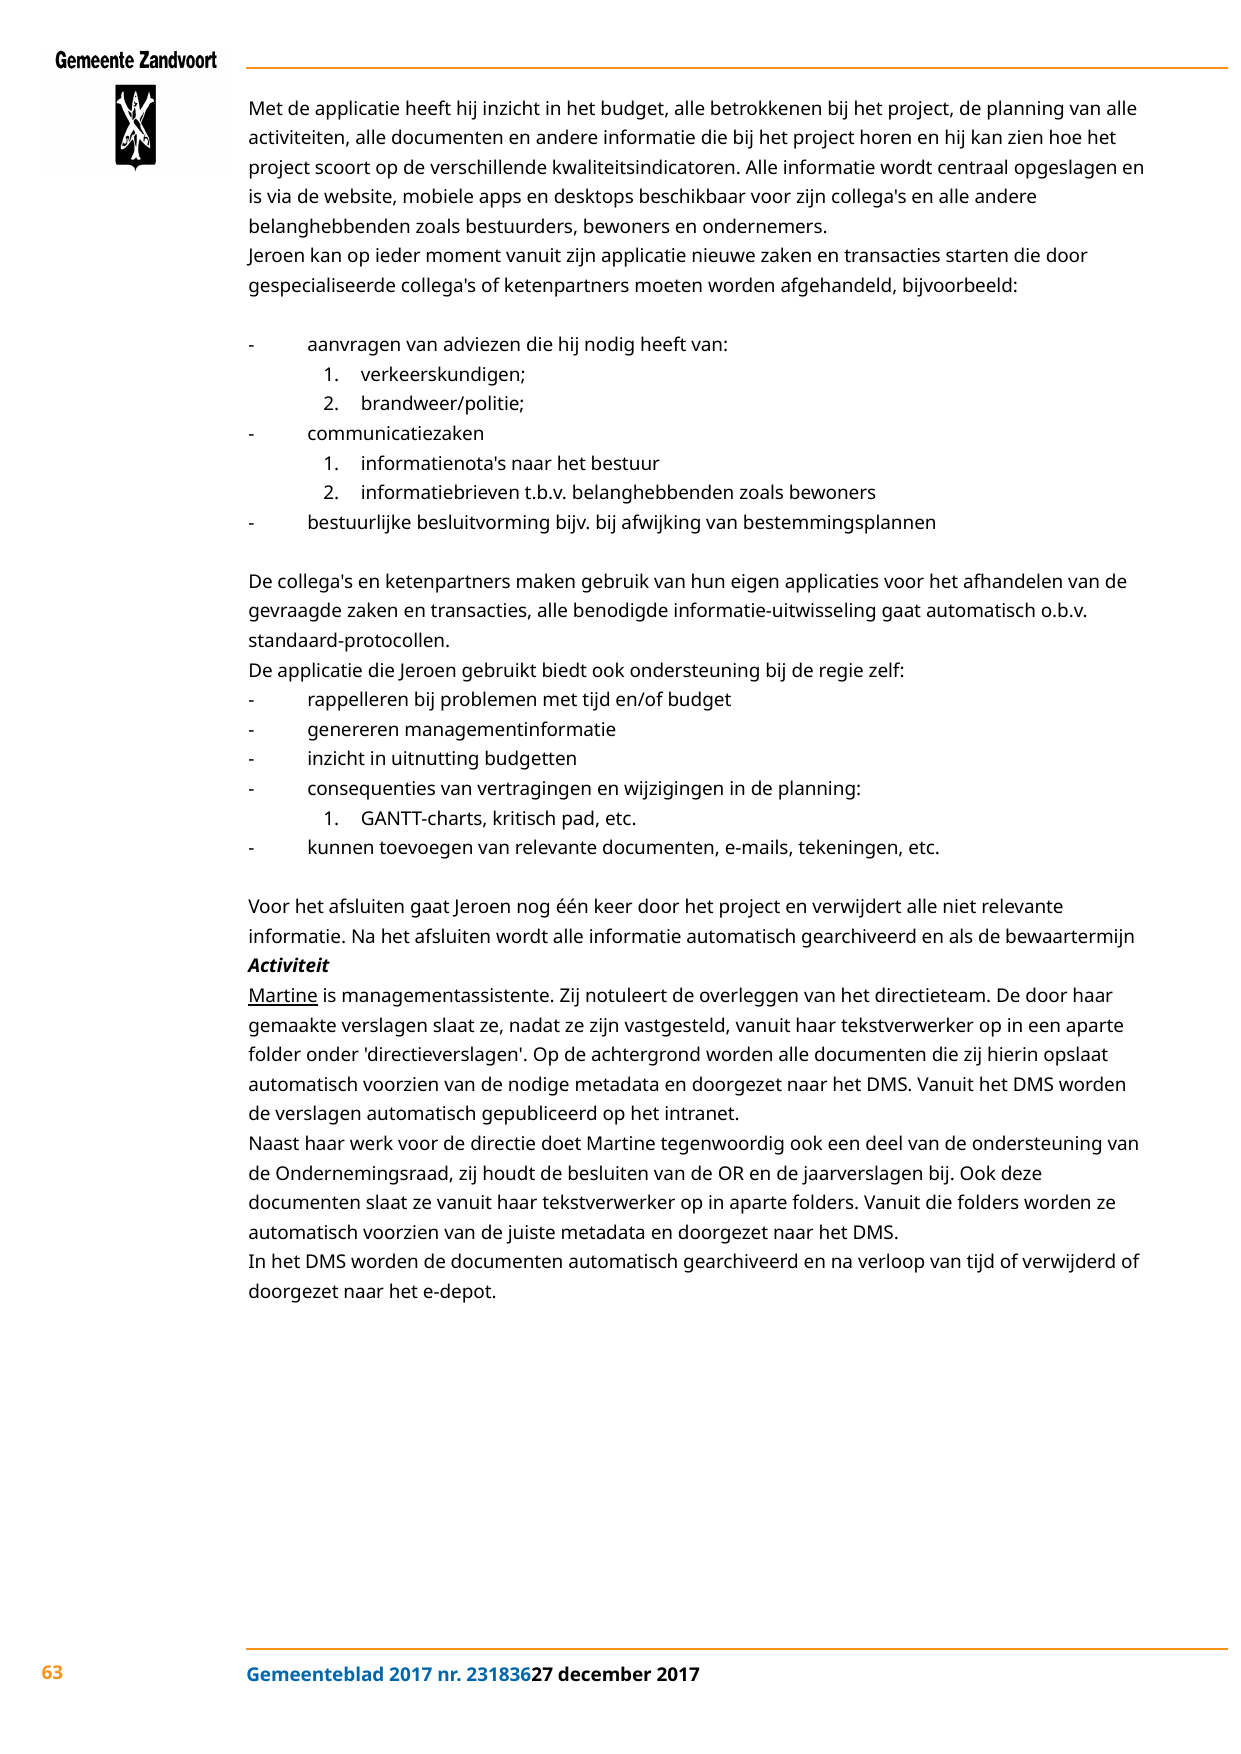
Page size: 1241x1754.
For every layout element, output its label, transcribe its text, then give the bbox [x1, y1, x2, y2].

text Activiteit [248, 953, 1152, 978]
list rappelleren bij problemen met tijd en/of budget [248, 686, 1152, 712]
list communicatiezaken [248, 420, 1152, 446]
list bestuurlijke besluitvorming bijv. bij afwijking van bestemmingsplannen [248, 509, 1152, 535]
text Naast haar werk voor de directie doet Martine tegenwoordig ook een deel van de ondersteuning van de Ondernemingsraad, zij houdt de besluiten van de OR en de jaarverslagen bij. Ook deze documenten slaat ze vanuit haar tekstverwerker op in aparte folders. Vanuit die folders worden ze automatisch voorzien van de juiste metadata en doorgezet naar het DMS. [248, 1130, 1152, 1245]
list brandweer/politie; [323, 391, 1152, 416]
text Martine is managementassistente. Zij notuleert de overleggen van het directieteam. De door haar gemaakte verslagen slaat ze, nadat ze zijn vastgesteld, vanuit haar tekstverwerker op in een aparte folder onder 'directieverslagen'. Op de achtergrond worden alle documenten die zij hierin opslaat automatisch voorzien van de nodige metadata en doorgezet naar het DMS. Vanuit het DMS worden de verslagen automatisch gepubliceerd op het intranet. [248, 982, 1152, 1126]
list informatienota's naar het bestuur [323, 450, 1152, 476]
text Jeroen kan op ieder moment vanuit zijn applicatie nieuwe zaken en transacties starten die door gespecialiseerde collega's of ketenpartners moeten worden afgehandeld, bijvoorbeeld: [248, 243, 1152, 298]
picture [41, 47, 231, 172]
text In het DMS worden de documenten automatisch gearchiveerd en na verloop van tijd of verwijderd of doorgezet naar het e-depot. [248, 1248, 1152, 1304]
list genereren managementinformatie [248, 716, 1152, 742]
text Met de applicatie heeft hij inzicht in het budget, alle betrokkenen bij het project, de planning van alle activiteiten, alle documenten en andere informatie die bij het project horen en hij kan zien hoe het project scoort op de verschillende kwaliteitsindicatoren. Alle informatie wordt centraal opgeslagen en is via de website, mobiele apps en desktops beschikbaar voor zijn collega's en alle andere belanghebbenden zoals bestuurders, bewoners en ondernemers. [248, 95, 1152, 239]
list informatiebrieven t.b.v. belanghebbenden zoals bewoners [323, 479, 1152, 505]
list kunnen toevoegen van relevante documenten, e-mails, tekeningen, etc. [248, 834, 1152, 860]
text De applicatie die Jeroen gebruikt biedt ook ondersteuning bij de regie zelf: [248, 657, 1152, 683]
list consequenties van vertragingen en wijzigingen in de planning: [248, 775, 1152, 801]
list GANTT-charts, kritisch pad, etc. [323, 805, 1152, 831]
text Voor het afsluiten gaat Jeroen nog één keer door het project en verwijdert alle niet relevante informatie. Na het afsluiten wordt alle informatie automatisch gearchiveerd en als de bewaartermijn [248, 893, 1152, 949]
text De collega's en ketenpartners maken gebruik van hun eigen applicaties voor het afhandelen van de gevraagde zaken en transacties, alle benodigde informatie-uitwisseling gaat automatisch o.b.v. standaard-protocollen. [248, 568, 1152, 653]
list inzicht in uitnutting budgetten [248, 746, 1152, 771]
list verkeerskundigen; [323, 361, 1152, 387]
list aanvragen van adviezen die hij nodig heeft van: [248, 331, 1152, 357]
